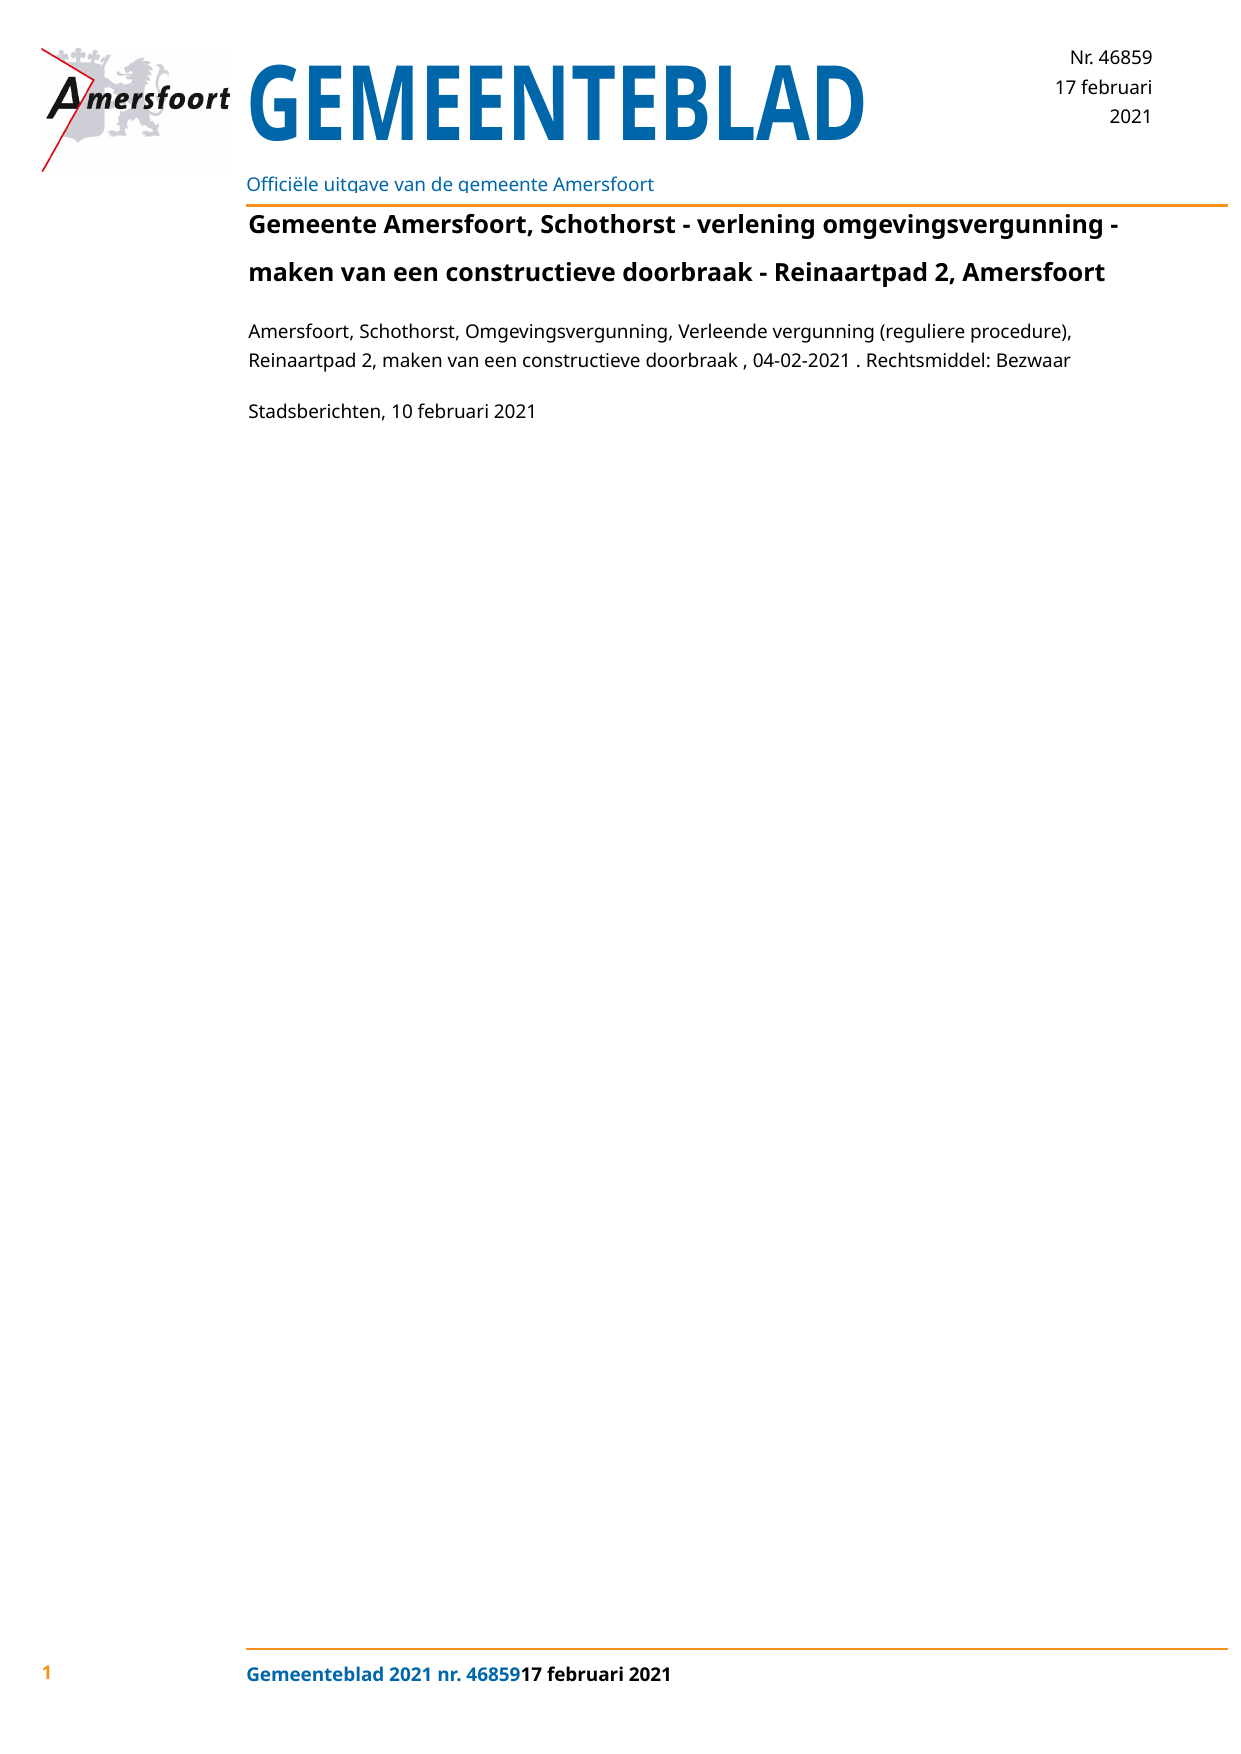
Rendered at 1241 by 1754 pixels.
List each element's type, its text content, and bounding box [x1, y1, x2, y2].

text Stadsberichten, 10 februari 2021 [248, 398, 1152, 424]
picture [41, 47, 231, 172]
text Amersfoort, Schothorst, Omgevingsvergunning, Verleende vergunning (reguliere procedure), Reinaartpad 2, maken van een constructieve doorbraak , 04-02-2021 . Rechtsmiddel: Bezwaar [248, 318, 1152, 373]
text Gemeente Amersfoort, Schothorst - verlening omgevingsvergunning - maken van een constructieve doorbraak - Reinaartpad 2, Amersfoort [248, 207, 1152, 288]
